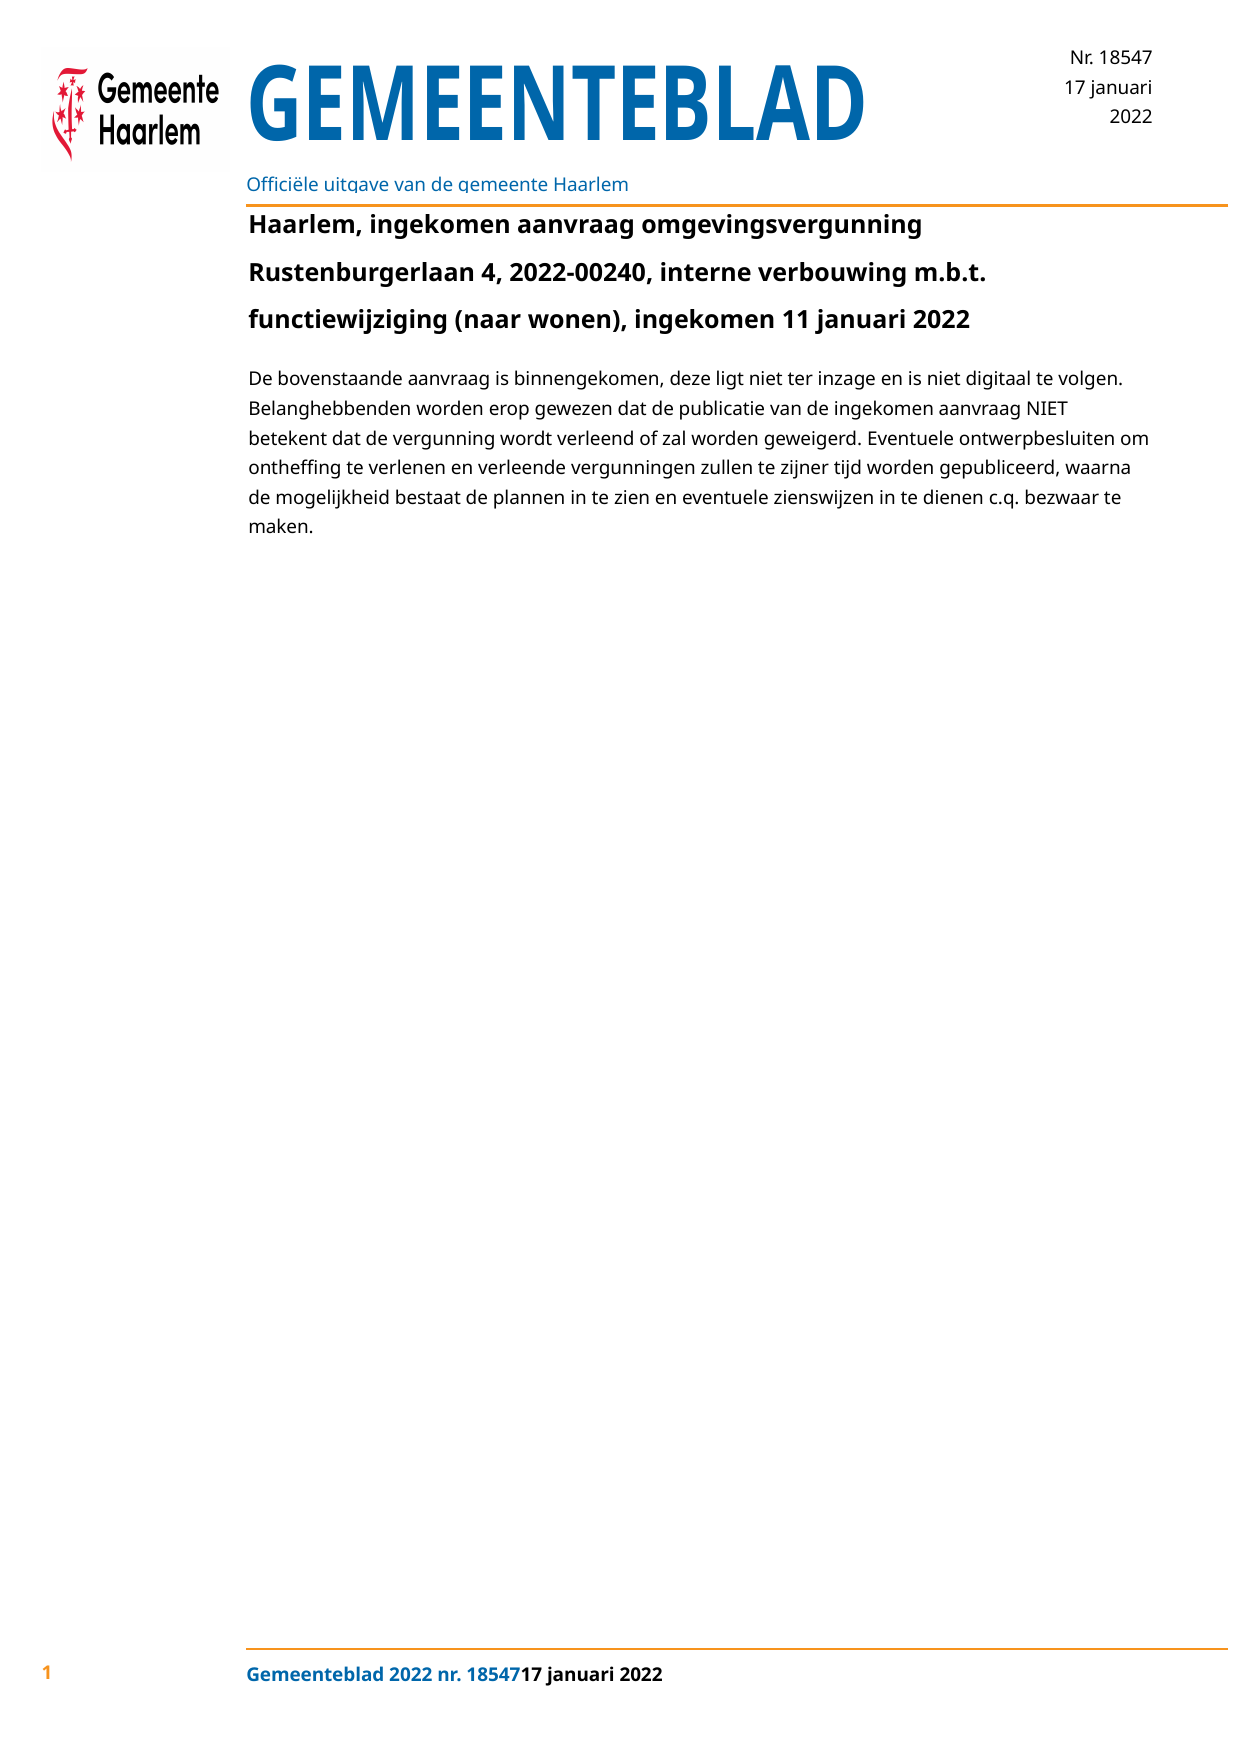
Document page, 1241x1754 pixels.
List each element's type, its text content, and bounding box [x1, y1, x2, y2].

text De bovenstaande aanvraag is binnengekomen, deze ligt niet ter inzage en is niet digitaal te volgen. Belanghebbenden worden erop gewezen dat de publicatie van de ingekomen aanvraag NIET betekent dat de vergunning wordt verleend of zal worden geweigerd. Eventuele ontwerpbesluiten om ontheffing te verlenen en verleende vergunningen zullen te zijner tijd worden gepubliceerd, waarna de mogelijkheid bestaat de plannen in te zien en eventuele zienswijzen in te dienen c.q. bezwaar te maken. [248, 366, 1152, 539]
text Haarlem, ingekomen aanvraag omgevingsvergunning Rustenburgerlaan 4, 2022-00240, interne verbouwing m.b.t. functiewijziging (naar wonen), ingekomen 11 januari 2022 [248, 207, 1152, 336]
picture [41, 47, 231, 172]
